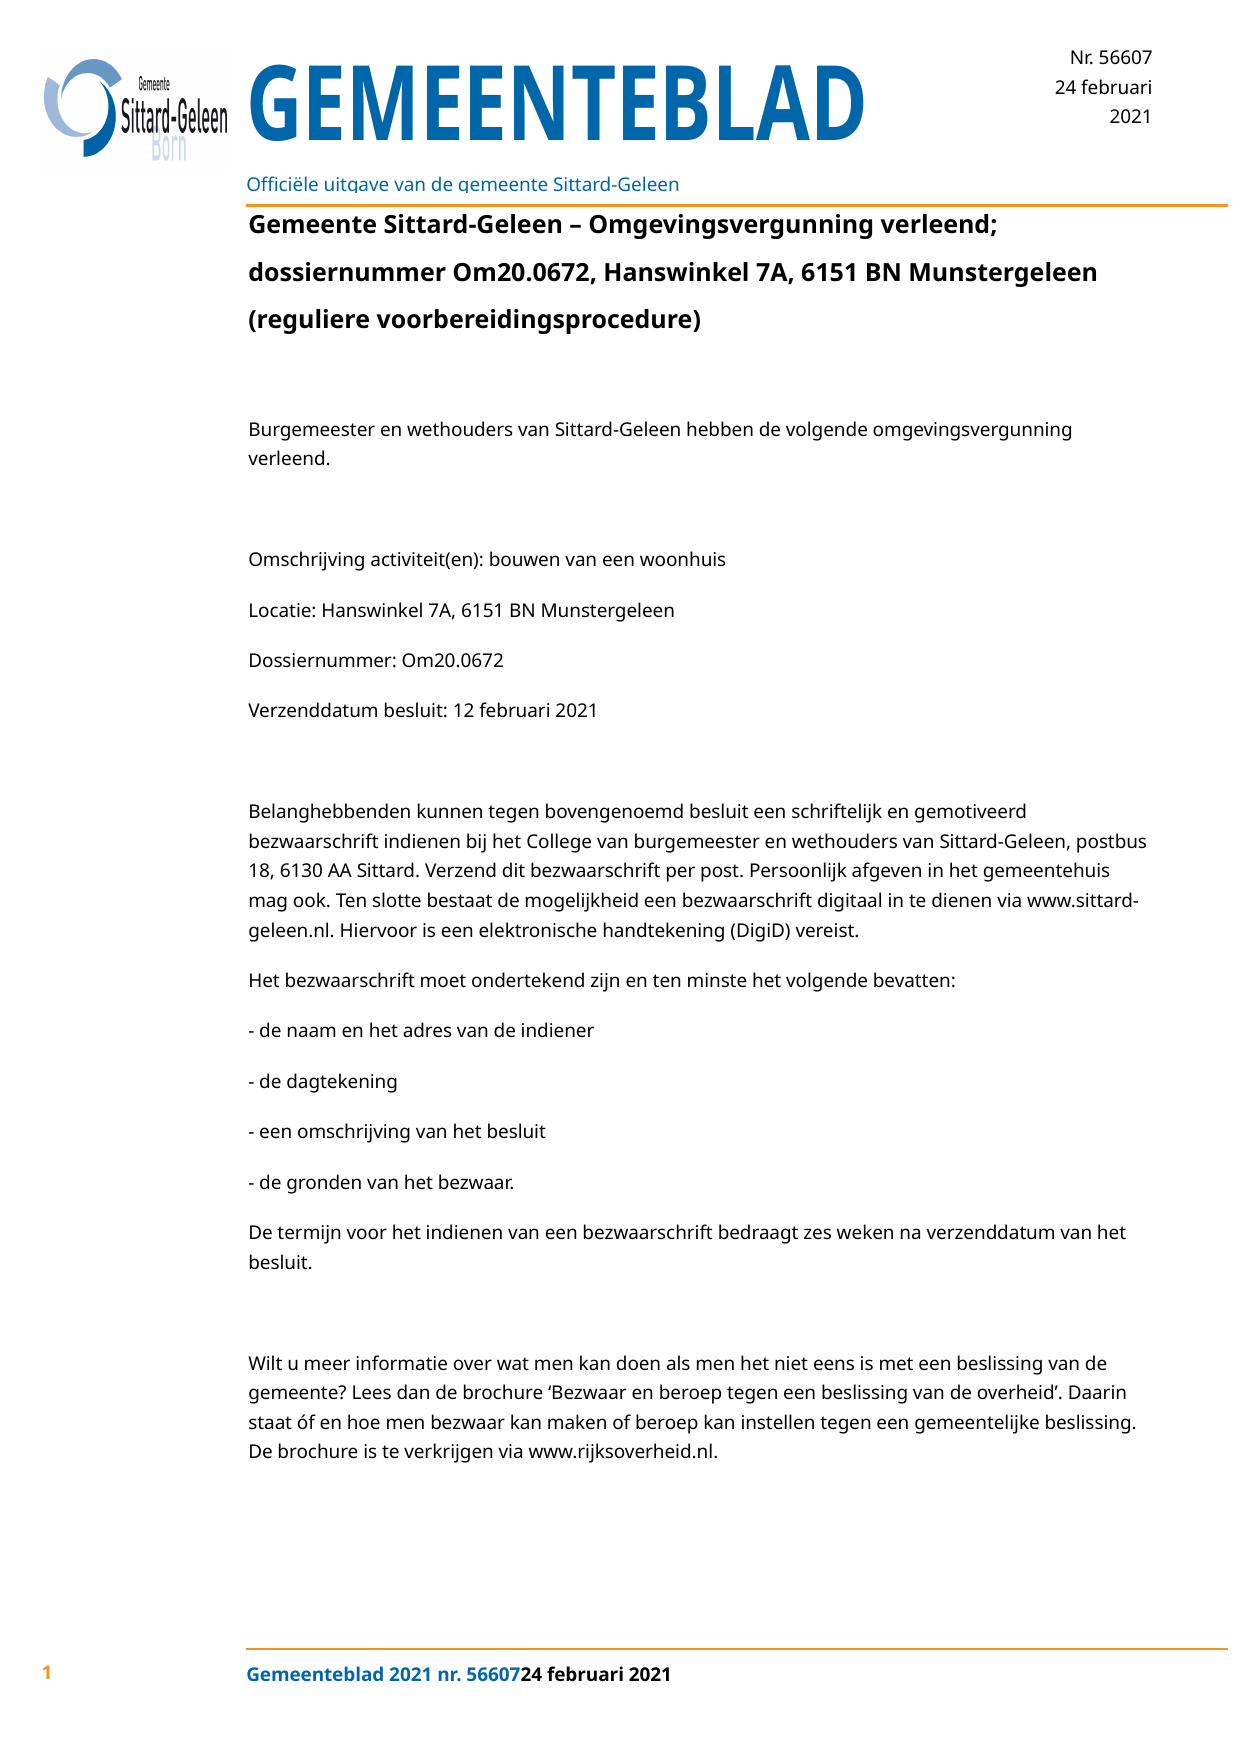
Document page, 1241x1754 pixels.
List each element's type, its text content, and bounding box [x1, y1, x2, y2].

text Belanghebbenden kunnen tegen bovengenoemd besluit een schriftelijk en gemotiveerd bezwaarschrift indienen bij het College van burgemeester en wethouders van Sittard-Geleen, postbus 18, 6130 AA Sittard. Verzend dit bezwaarschrift per post. Persoonlijk afgeven in het gemeentehuis mag ook. Ten slotte bestaat de mogelijkheid een bezwaarschrift digitaal in te dienen via www.sittard-geleen.nl. Hiervoor is een elektronische handtekening (DigiD) vereist. [248, 798, 1152, 942]
text Gemeente Sittard-Geleen – Omgevingsvergunning verleend; dossiernummer Om20.0672, Hanswinkel 7A, 6151 BN Munstergeleen (reguliere voorbereidingsprocedure) [248, 207, 1152, 336]
text Verzenddatum besluit: 12 februari 2021 [248, 698, 1152, 723]
text Het bezwaarschrift moet ondertekend zijn en ten minste het volgende bevatten: [248, 967, 1152, 993]
picture [41, 47, 231, 172]
text De termijn voor het indienen van een bezwaarschrift bedraagt zes weken na verzenddatum van het besluit. [248, 1219, 1152, 1274]
text Dossiernummer: Om20.0672 [248, 647, 1152, 673]
text - een omschrijving van het besluit [248, 1118, 1152, 1144]
text Omschrijving activiteit(en): bouwen van een woonhuis [248, 546, 1152, 572]
text - de gronden van het bezwaar. [248, 1169, 1152, 1194]
text - de dagtekening [248, 1068, 1152, 1094]
text Locatie: Hanswinkel 7A, 6151 BN Munstergeleen [248, 597, 1152, 622]
text Wilt u meer informatie over wat men kan doen als men het niet eens is met een beslissing van de gemeente? Lees dan de brochure ‘Bezwaar en beroep tegen een beslissing van de overheid’. Daarin staat óf en hoe men bezwaar kan maken of beroep kan instellen tegen een gemeentelijke beslissing. De brochure is te verkrijgen via www.rijksoverheid.nl. [248, 1350, 1152, 1464]
text Burgemeester en wethouders van Sittard-Geleen hebben de volgende omgevingsvergunning verleend. [248, 416, 1152, 471]
text - de naam en het adres van de indiener [248, 1018, 1152, 1043]
